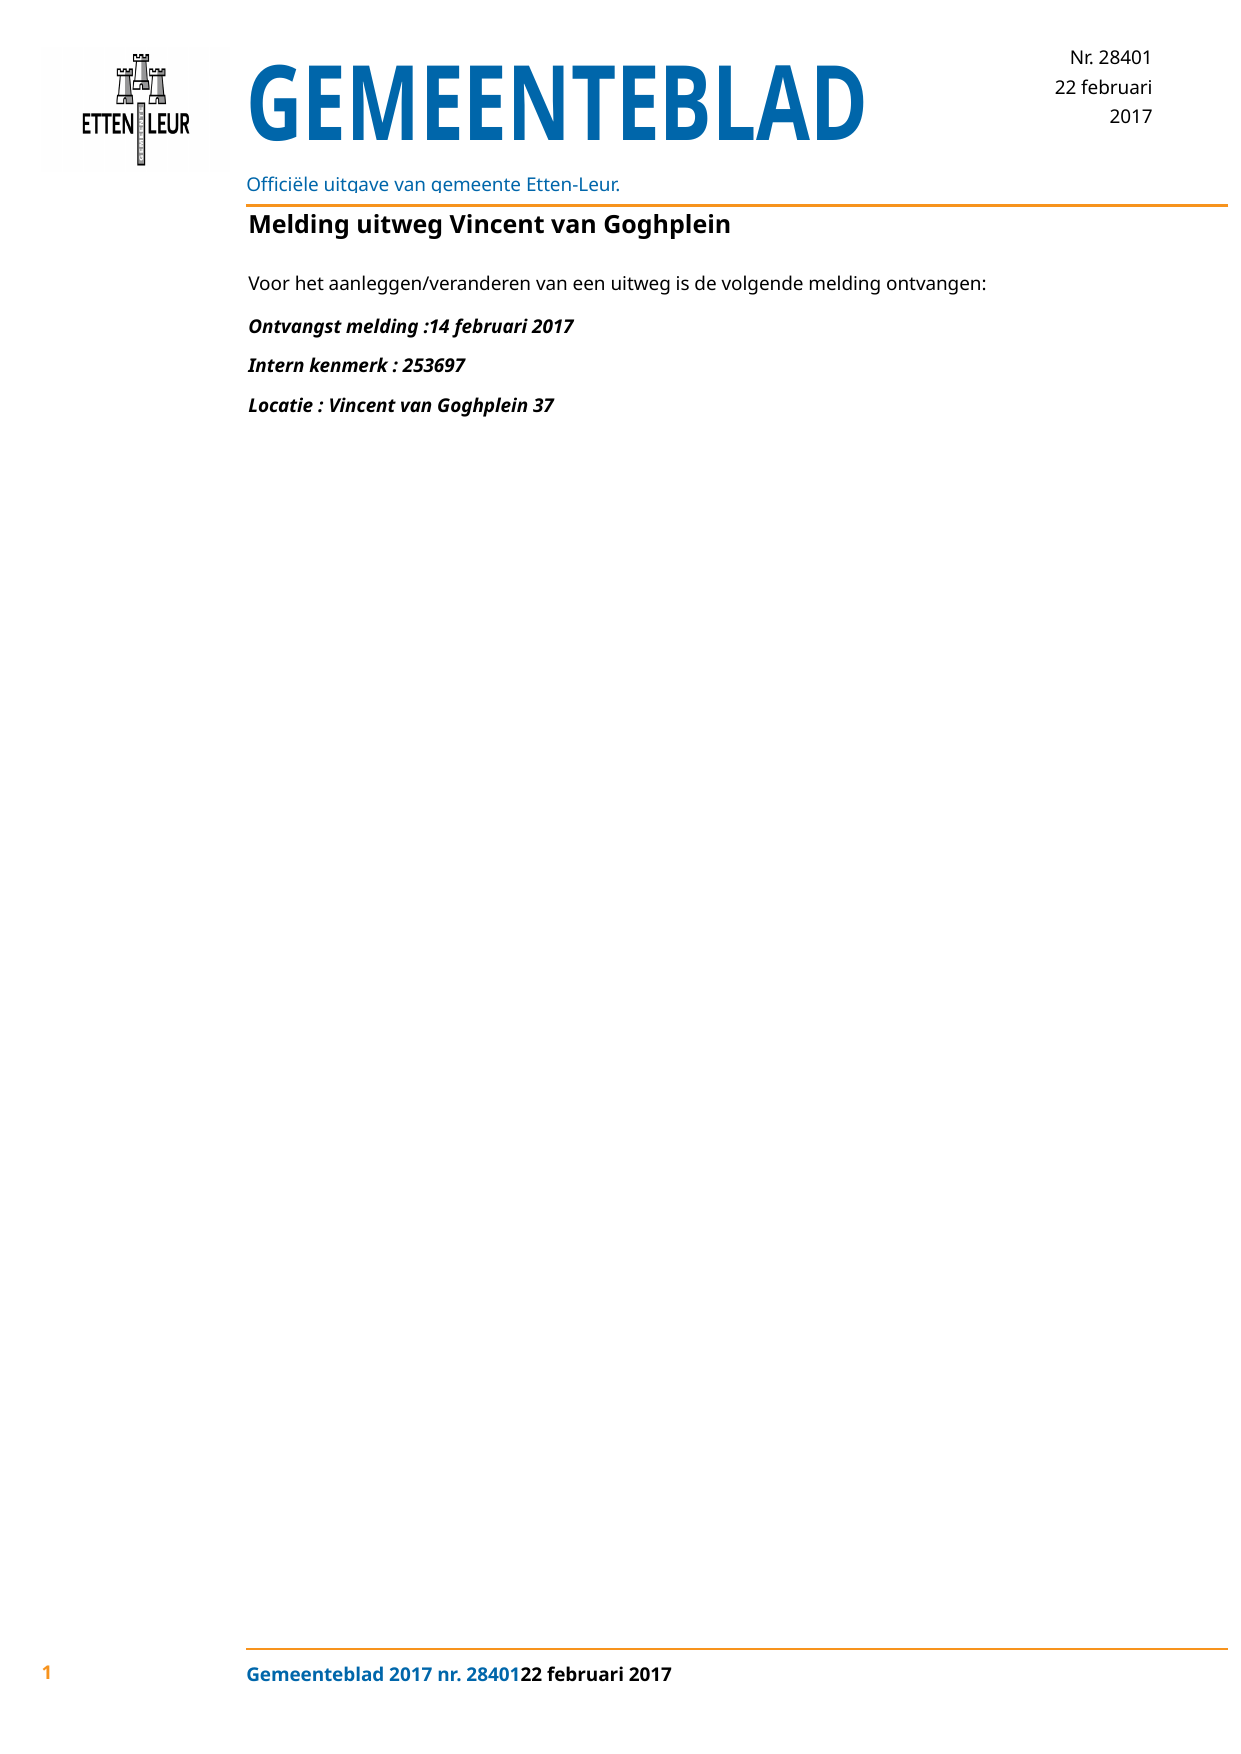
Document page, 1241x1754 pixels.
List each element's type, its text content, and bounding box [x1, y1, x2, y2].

text Voor het aanleggen/veranderen van een uitweg is de volgende melding ontvangen: [248, 270, 1152, 296]
text Melding uitweg Vincent van Goghplein [248, 207, 1152, 241]
text Locatie : Vincent van Goghplein 37 [248, 392, 1152, 418]
text Ontvangst melding :14 februari 2017 [248, 313, 1152, 339]
text Intern kenmerk : 253697 [248, 353, 1152, 378]
picture [41, 47, 231, 172]
